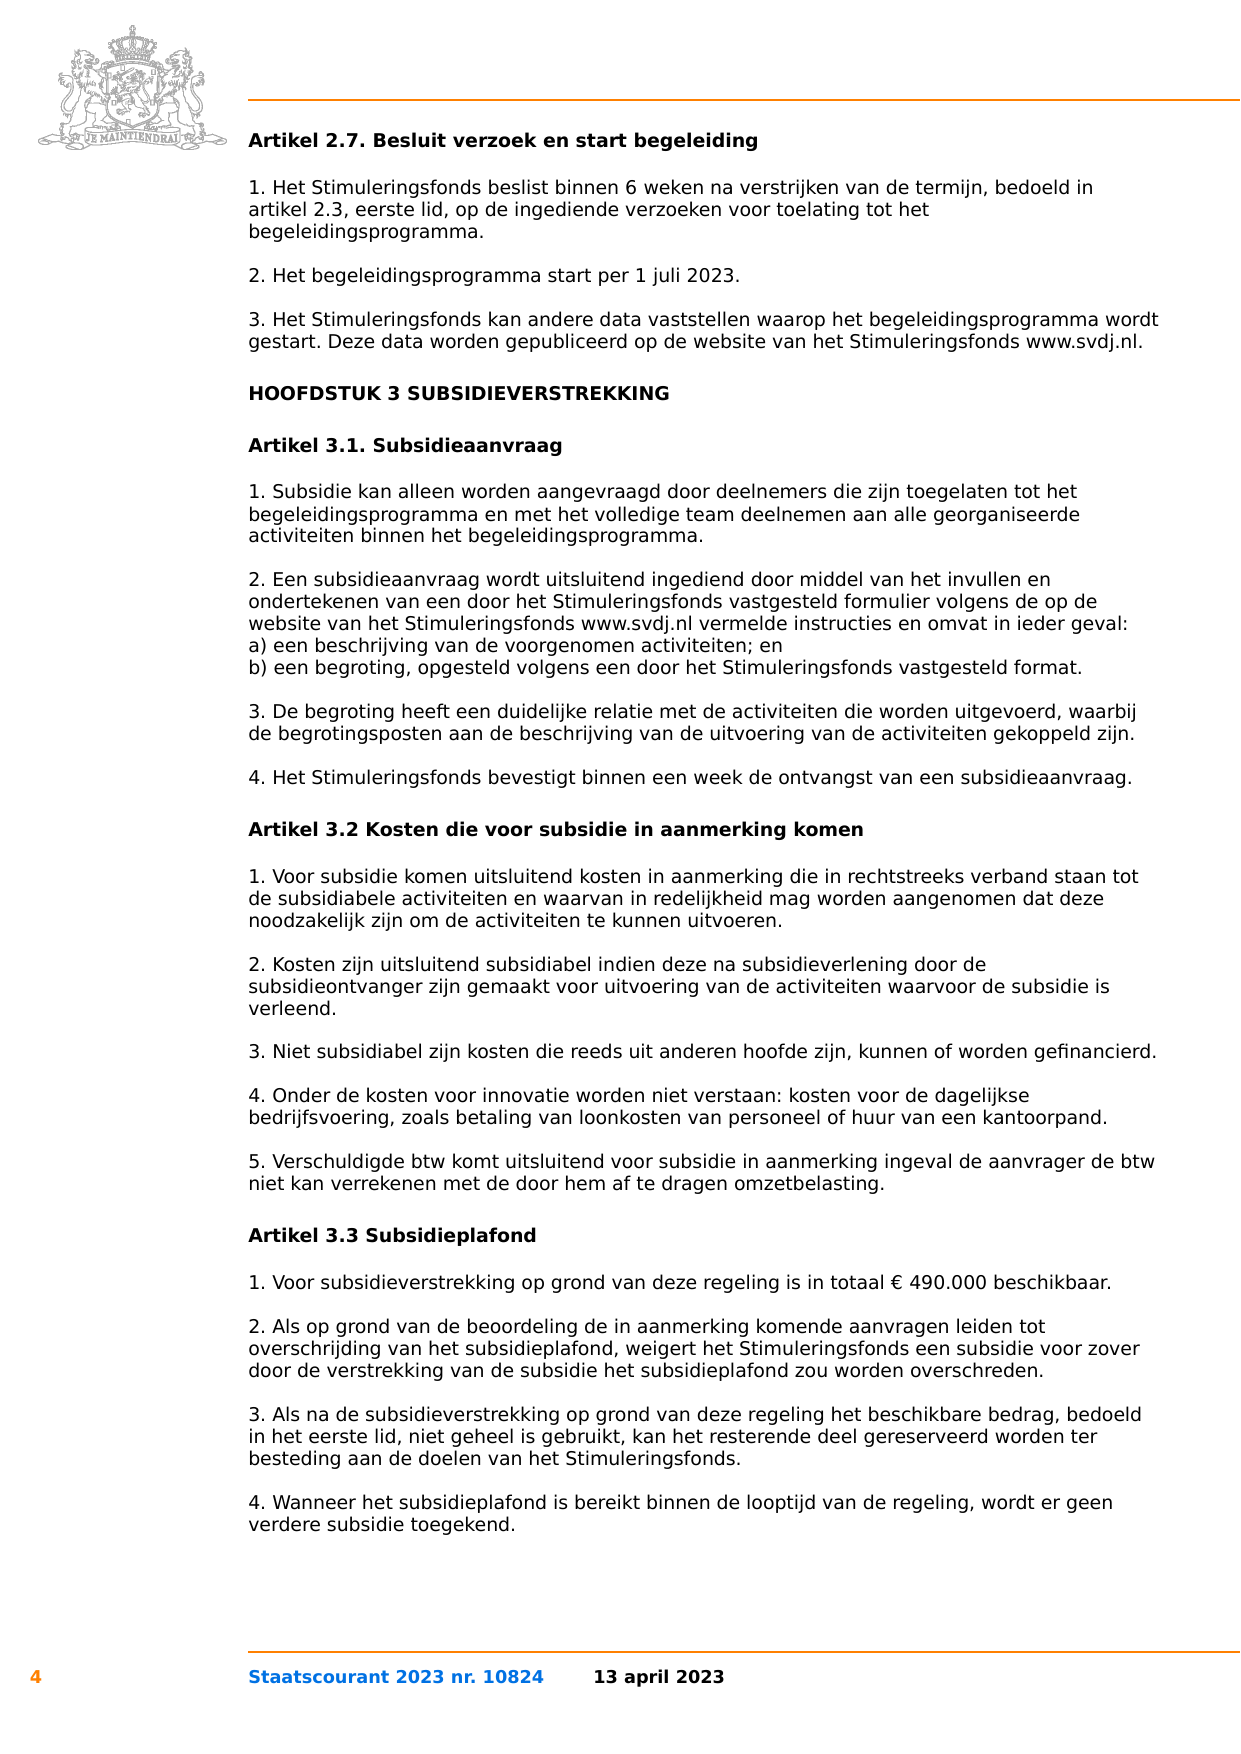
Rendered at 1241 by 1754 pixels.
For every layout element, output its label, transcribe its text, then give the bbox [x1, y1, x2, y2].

text 3. Niet subsidiabel zijn kosten die reeds uit anderen hoofde zijn, kunnen of worden gefinancierd. [248, 1041, 1163, 1063]
text 2. Als op grond van de beoordeling de in aanmerking komende aanvragen leiden tot overschrijding van het subsidieplafond, weigert het Stimuleringsfonds een subsidie voor zover door de verstrekking van de subsidie het subsidieplafond zou worden overschreden. [248, 1316, 1163, 1382]
text 5. Verschuldigde btw komt uitsluitend voor subsidie in aanmerking ingeval de aanvrager de btw niet kan verrekenen met de door hem af te dragen omzetbelasting. [248, 1151, 1163, 1195]
subtitle Artikel 3.1. Subsidieaanvraag [248, 434, 1163, 456]
subtitle Artikel 3.2 Kosten die voor subsidie in aanmerking komen [248, 819, 1163, 841]
text 1. Voor subsidieverstrekking op grond van deze regeling is in totaal € 490.000 beschikbaar. [248, 1272, 1163, 1294]
text 4. Het Stimuleringsfonds bevestigt binnen een week de ontvangst van een subsidieaanvraag. [248, 767, 1163, 789]
text a) een beschrijving van de voorgenomen activiteiten; en [248, 635, 1163, 657]
text 4. Wanneer het subsidieplafond is bereikt binnen de looptijd van de regeling, wordt er geen verdere subsidie toegekend. [248, 1492, 1163, 1536]
text 1. Subsidie kan alleen worden aangevraagd door deelnemers die zijn toegelaten tot het begeleidingsprogramma en met het volledige team deelnemen aan alle georganiseerde activiteiten binnen het begeleidingsprogramma. [248, 481, 1163, 547]
text 1. Het Stimuleringsfonds beslist binnen 6 weken na verstrijken van de termijn, bedoeld in artikel 2.3, eerste lid, op de ingediende verzoeken voor toelating tot het begeleidingsprogramma. [248, 177, 1163, 243]
text 3. Als na de subsidieverstrekking op grond van deze regeling het beschikbare bedrag, bedoeld in het eerste lid, niet geheel is gebruikt, kan het resterende deel gereserveerd worden ter besteding aan de doelen van het Stimuleringsfonds. [248, 1404, 1163, 1470]
text 1. Voor subsidie komen uitsluitend kosten in aanmerking die in rechtstreeks verband staan tot de subsidiabele activiteiten en waarvan in redelijkheid mag worden aangenomen dat deze noodzakelijk zijn om de activiteiten te kunnen uitvoeren. [248, 866, 1163, 932]
text 2. Kosten zijn uitsluitend subsidiabel indien deze na subsidieverlening door de subsidieontvanger zijn gemaakt voor uitvoering van de activiteiten waarvoor de subsidie is verleend. [248, 954, 1163, 1019]
text 4. Onder de kosten voor innovatie worden niet verstaan: kosten voor de dagelijkse bedrijfsvoering, zoals betaling van loonkosten van personeel of huur van een kantoorpand. [248, 1085, 1163, 1129]
text 3. De begroting heeft een duidelijke relatie met de activiteiten die worden uitgevoerd, waarbij de begrotingsposten aan de beschrijving van de uitvoering van de activiteiten gekoppeld zijn. [248, 701, 1163, 745]
text 2. Een subsidieaanvraag wordt uitsluitend ingediend door middel van het invullen en ondertekenen van een door het Stimuleringsfonds vastgesteld formulier volgens de op de website van het Stimuleringsfonds www.svdj.nl vermelde instructies en omvat in ieder geval: [248, 569, 1163, 635]
text 3. Het Stimuleringsfonds kan andere data vaststellen waarop het begeleidingsprogramma wordt gestart. Deze data worden gepubliceerd op de website van het Stimuleringsfonds www.svdj.nl. [248, 308, 1163, 352]
subtitle Artikel 2.7. Besluit verzoek en start begeleiding [248, 130, 1163, 152]
picture [38, 25, 227, 150]
text 2. Het begeleidingsprogramma start per 1 juli 2023. [248, 265, 1163, 287]
subtitle Artikel 3.3 Subsidieplafond [248, 1225, 1163, 1247]
text b) een begroting, opgesteld volgens een door het Stimuleringsfonds vastgesteld format. [248, 657, 1163, 679]
subtitle HOOFDSTUK 3 SUBSIDIEVERSTREKKING [248, 382, 1163, 404]
